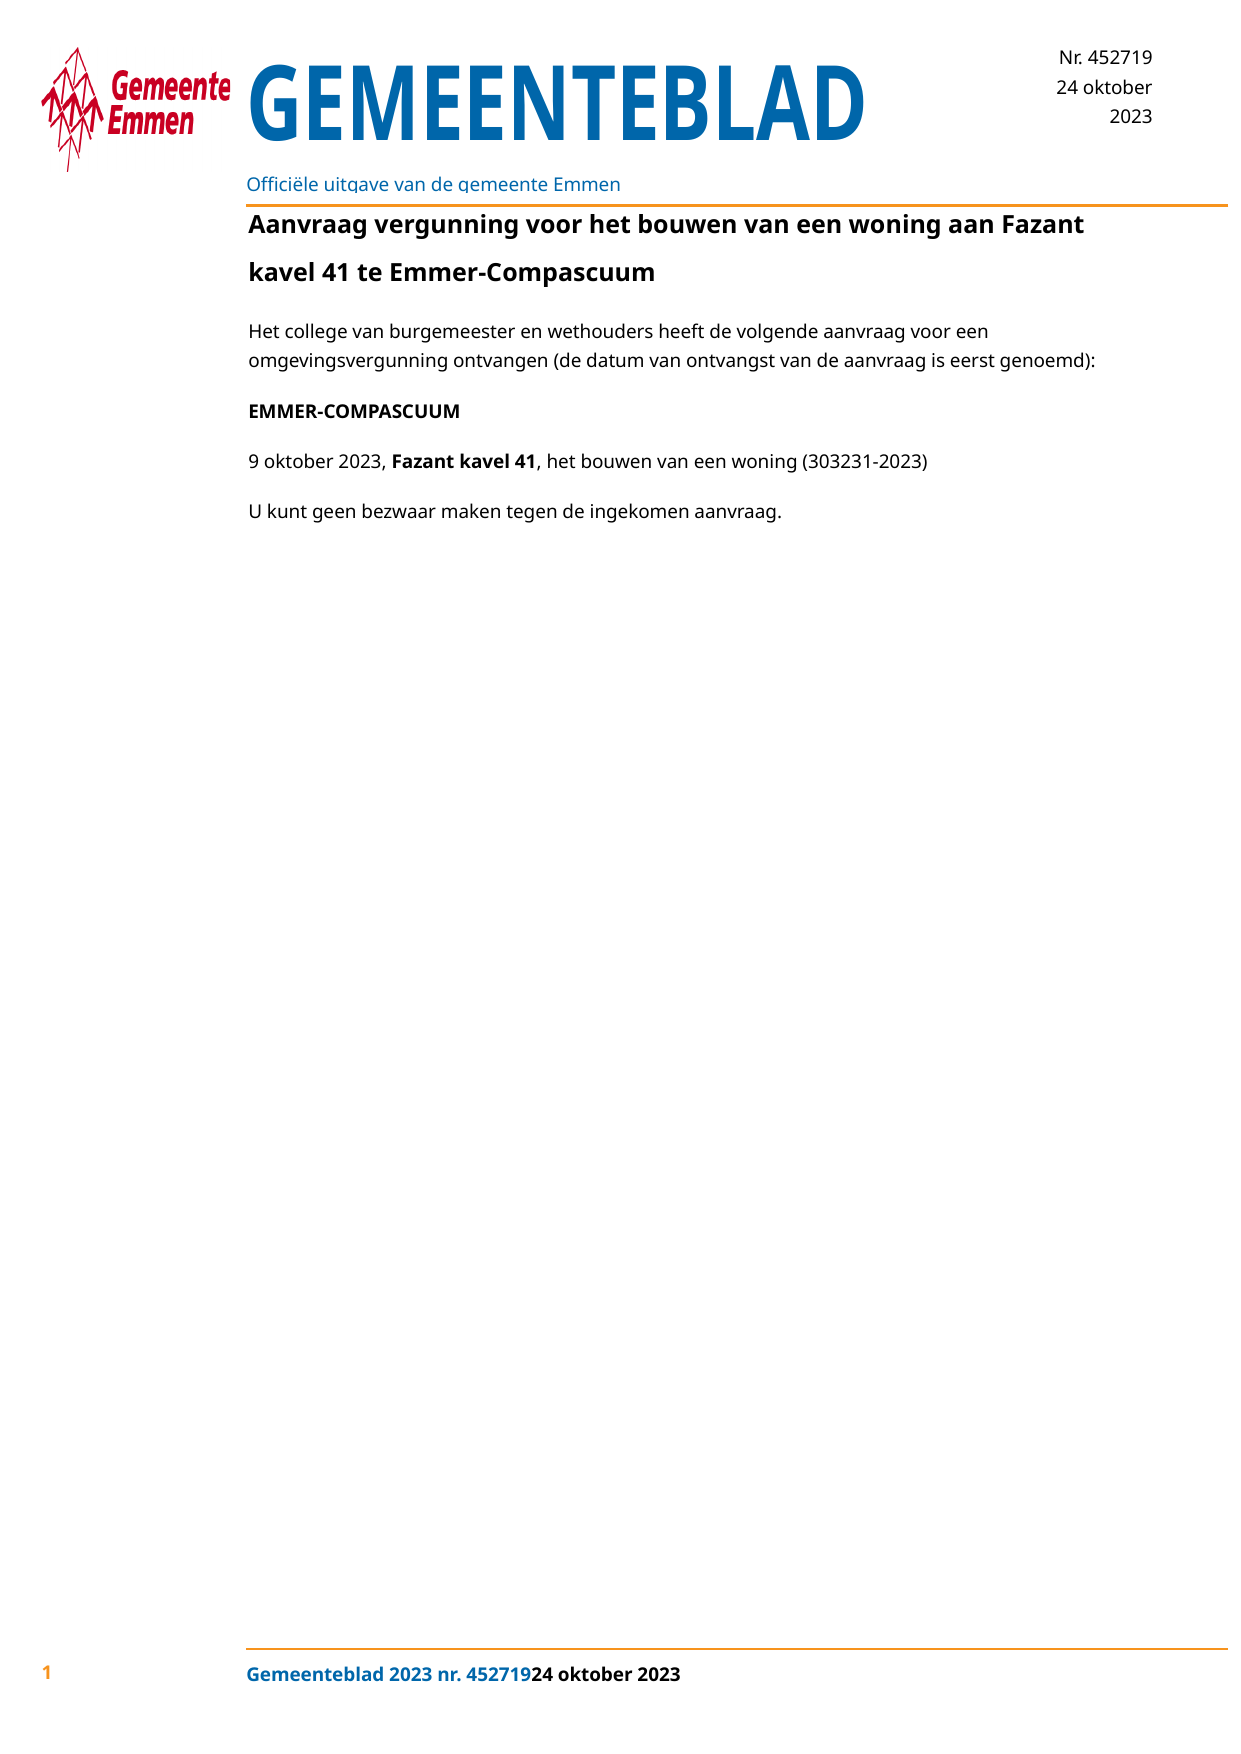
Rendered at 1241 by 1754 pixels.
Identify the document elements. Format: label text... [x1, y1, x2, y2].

text EMMER-COMPASCUUM [248, 398, 1152, 424]
text Aanvraag vergunning voor het bouwen van een woning aan Fazant kavel 41 te Emmer-Compascuum [248, 207, 1152, 288]
text U kunt geen bezwaar maken tegen de ingekomen aanvraag. [248, 499, 1152, 524]
text 9 oktober 2023, Fazant kavel 41, het bouwen van een woning (303231-2023) [248, 448, 1152, 474]
picture [41, 47, 231, 172]
text Het college van burgemeester en wethouders heeft de volgende aanvraag voor een omgevingsvergunning ontvangen (de datum van ontvangst van de aanvraag is eerst genoemd): [248, 318, 1152, 373]
